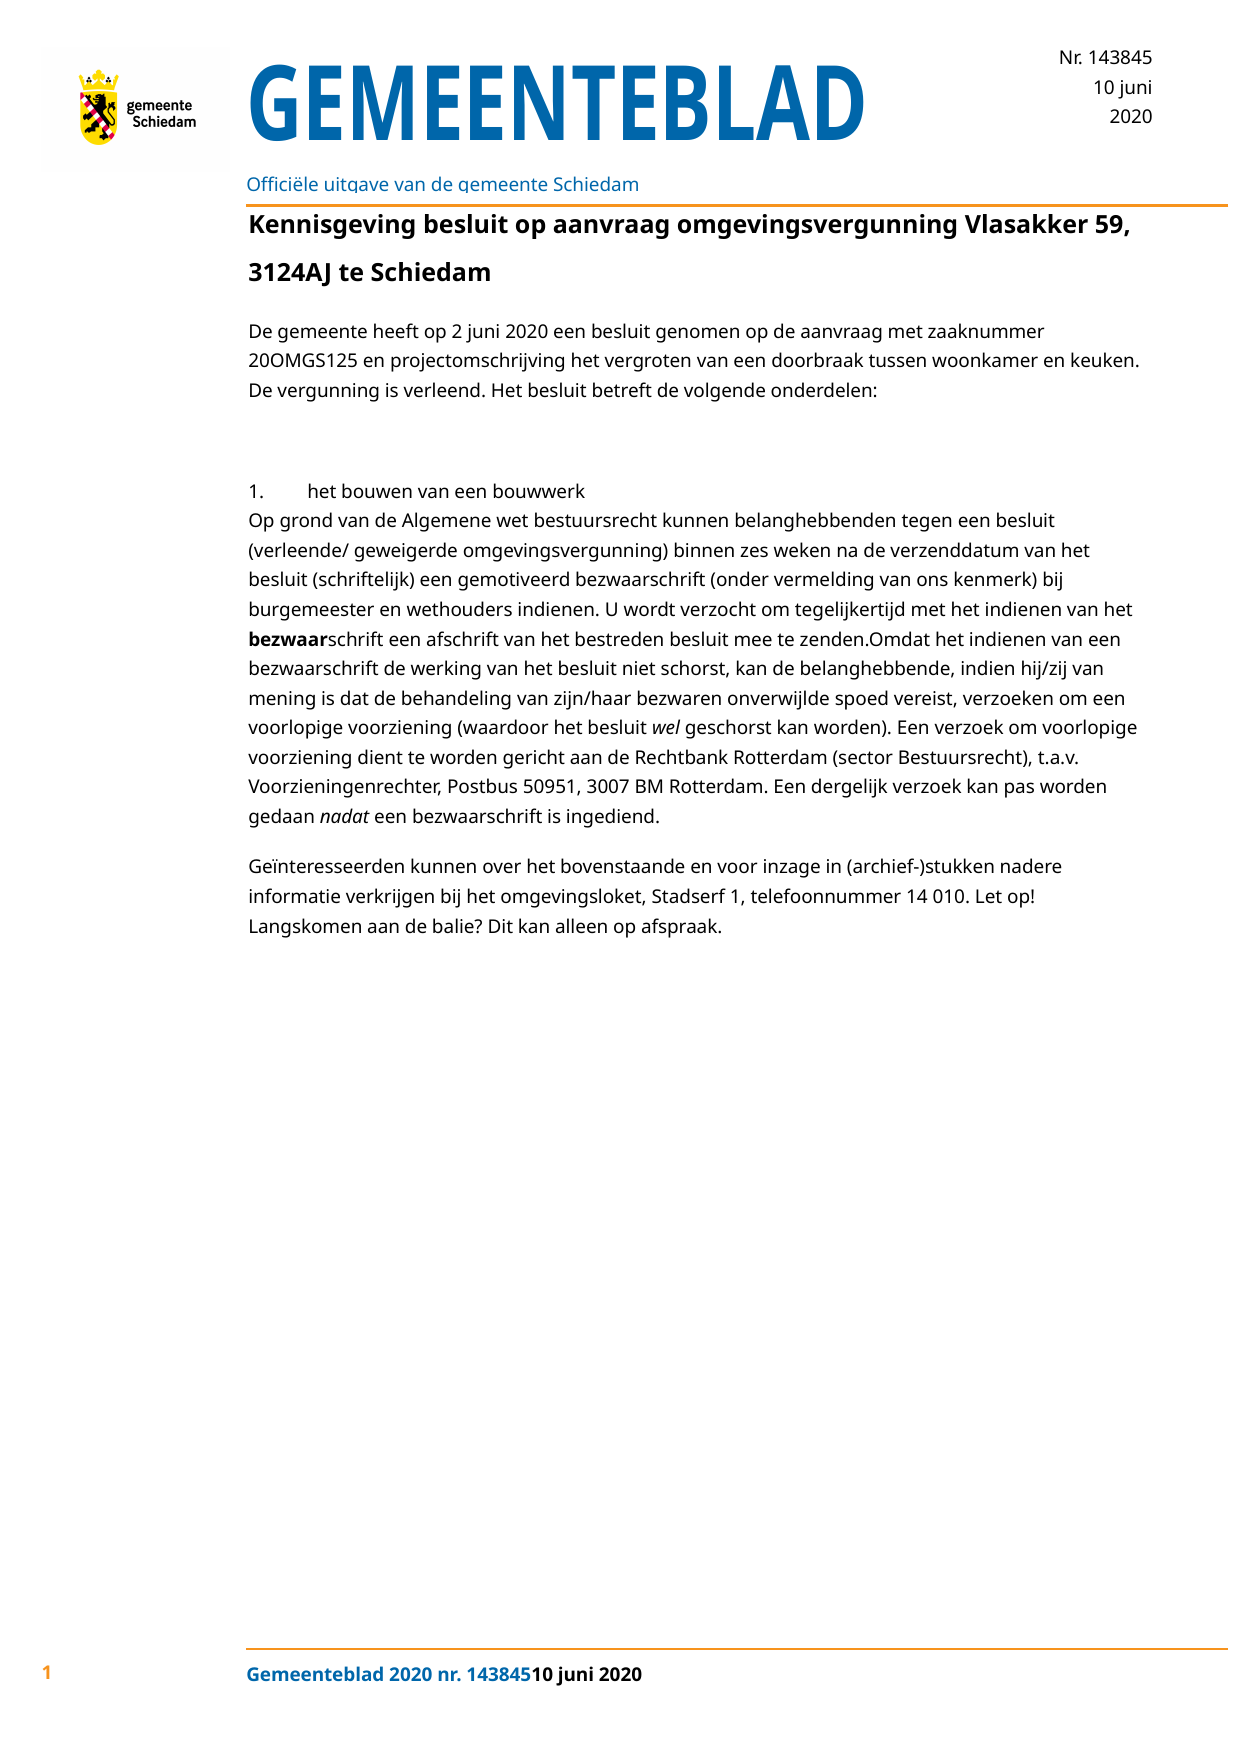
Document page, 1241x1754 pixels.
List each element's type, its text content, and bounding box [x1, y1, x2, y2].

text Geïnteresseerden kunnen over het bovenstaande en voor inzage in (archief-)stukken nadere informatie verkrijgen bij het omgevingsloket, Stadserf 1, telefoonnummer 14 010. Let op! Langskomen aan de balie? Dit kan alleen op afspraak. [248, 854, 1152, 939]
text Kennisgeving besluit op aanvraag omgevingsvergunning Vlasakker 59, 3124AJ te Schiedam [248, 207, 1152, 288]
picture [41, 47, 231, 172]
text Op grond van de Algemene wet bestuursrecht kunnen belanghebbenden tegen een besluit (verleende/ geweigerde omgevingsvergunning) binnen zes weken na de verzenddatum van het besluit (schriftelijk) een gemotiveerd bezwaarschrift (onder vermelding van ons kenmerk) bij burgemeester en wethouders indienen. U wordt verzocht om tegelijkertijd met het indienen van het bezwaarschrift een afschrift van het bestreden besluit mee te zenden.Omdat het indienen van een bezwaarschrift de werking van het besluit niet schorst, kan de belanghebbende, indien hij/zij van mening is dat de behandeling van zijn/haar bezwaren onverwijlde spoed vereist, verzoeken om een voorlopige voorziening (waardoor het besluit wel geschorst kan worden). Een verzoek om voorlopige voorziening dient te worden gericht aan de Rechtbank Rotterdam (sector Bestuursrecht), t.a.v. Voorzieningenrechter, Postbus 50951, 3007 BM Rotterdam. Een dergelijk verzoek kan pas worden gedaan nadat een bezwaarschrift is ingediend. [248, 507, 1152, 829]
text De gemeente heeft op 2 juni 2020 een besluit genomen op de aanvraag met zaaknummer 20OMGS125 en projectomschrijving het vergroten van een doorbraak tussen woonkamer en keuken. De vergunning is verleend. Het besluit betreft de volgende onderdelen: [248, 318, 1152, 403]
list het bouwen van een bouwwerk [248, 478, 1152, 504]
